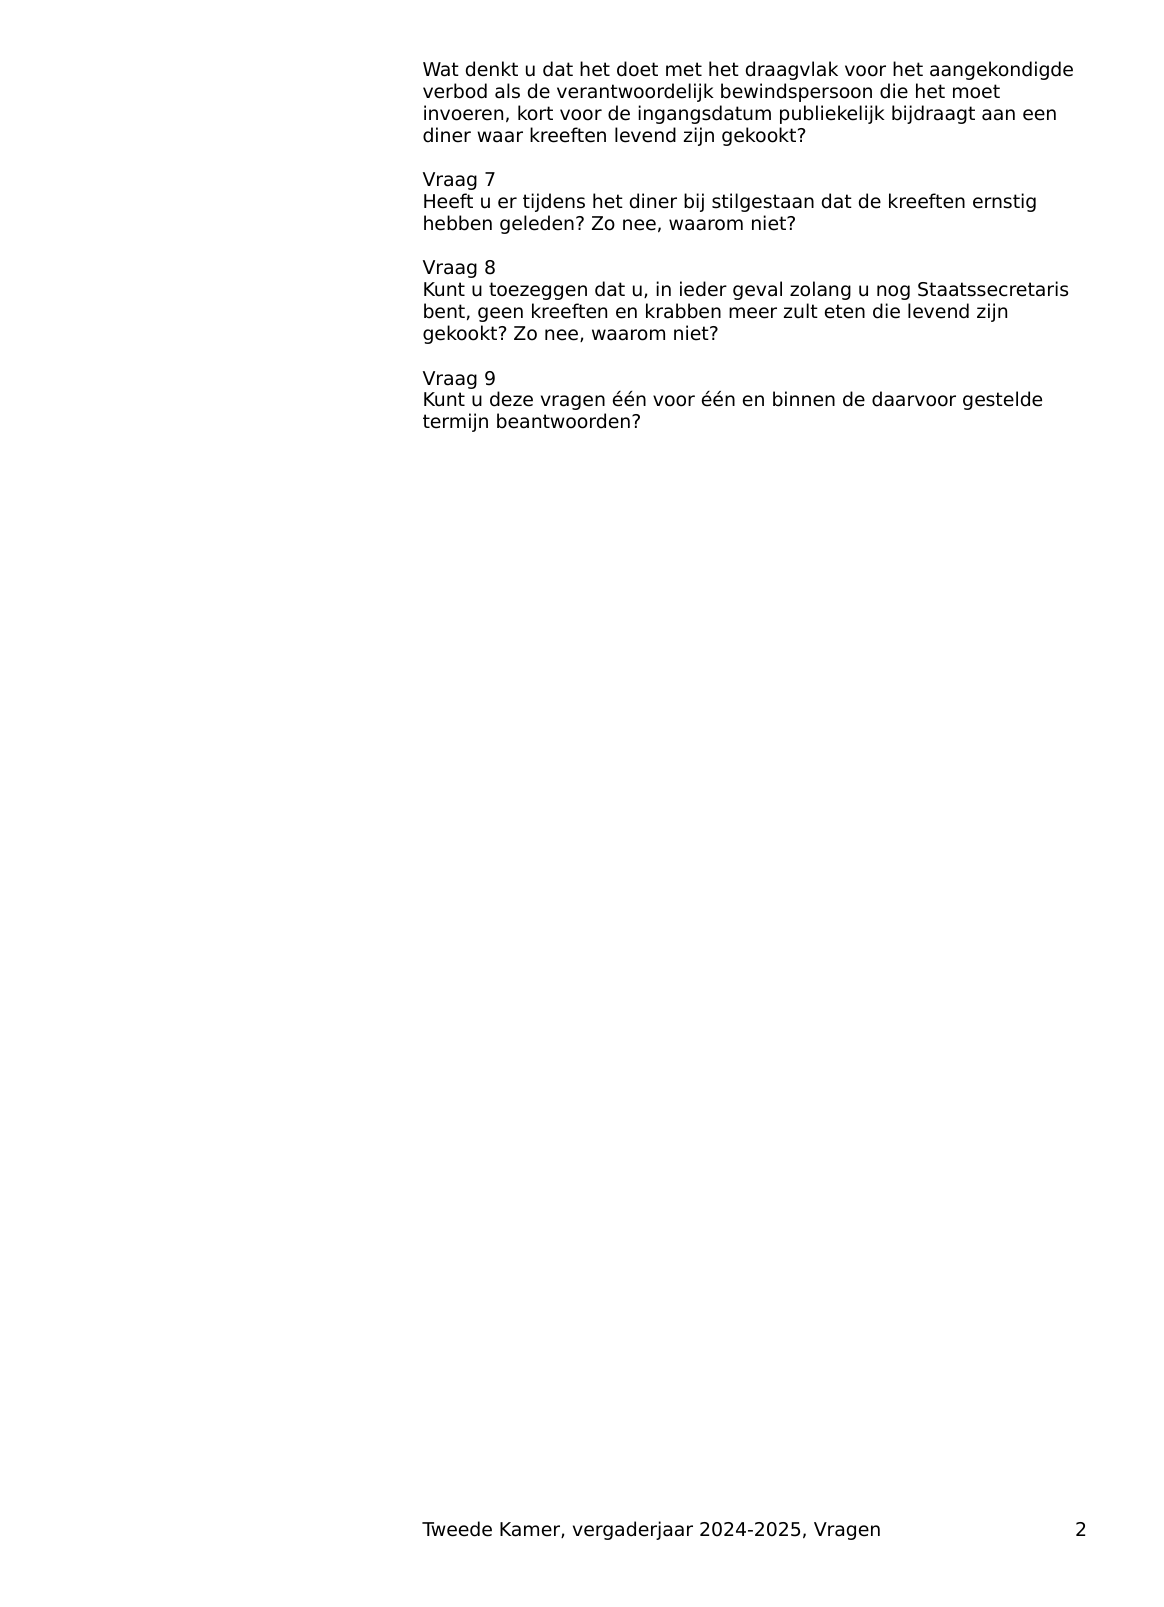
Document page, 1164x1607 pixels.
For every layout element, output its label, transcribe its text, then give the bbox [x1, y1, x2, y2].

text Kunt u toezeggen dat u, in ieder geval zolang u nog Staatssecretaris bent, geen kreeften en krabben meer zult eten die levend zijn gekookt? Zo nee, waarom niet? [422, 279, 1087, 345]
text Vraag 7 [422, 169, 1087, 191]
text Wat denkt u dat het doet met het draagvlak voor het aangekondigde verbod als de verantwoordelijk bewindspersoon die het moet invoeren, kort voor de ingangsdatum publiekelijk bijdraagt aan een diner waar kreeften levend zijn gekookt? [422, 59, 1087, 147]
text Kunt u deze vragen één voor één en binnen de daarvoor gestelde termijn beantwoorden? [422, 389, 1087, 433]
text Vraag 9 [422, 367, 1087, 389]
text Heeft u er tijdens het diner bij stilgestaan dat de kreeften ernstig hebben geleden? Zo nee, waarom niet? [422, 191, 1087, 235]
text Vraag 8 [422, 257, 1087, 279]
